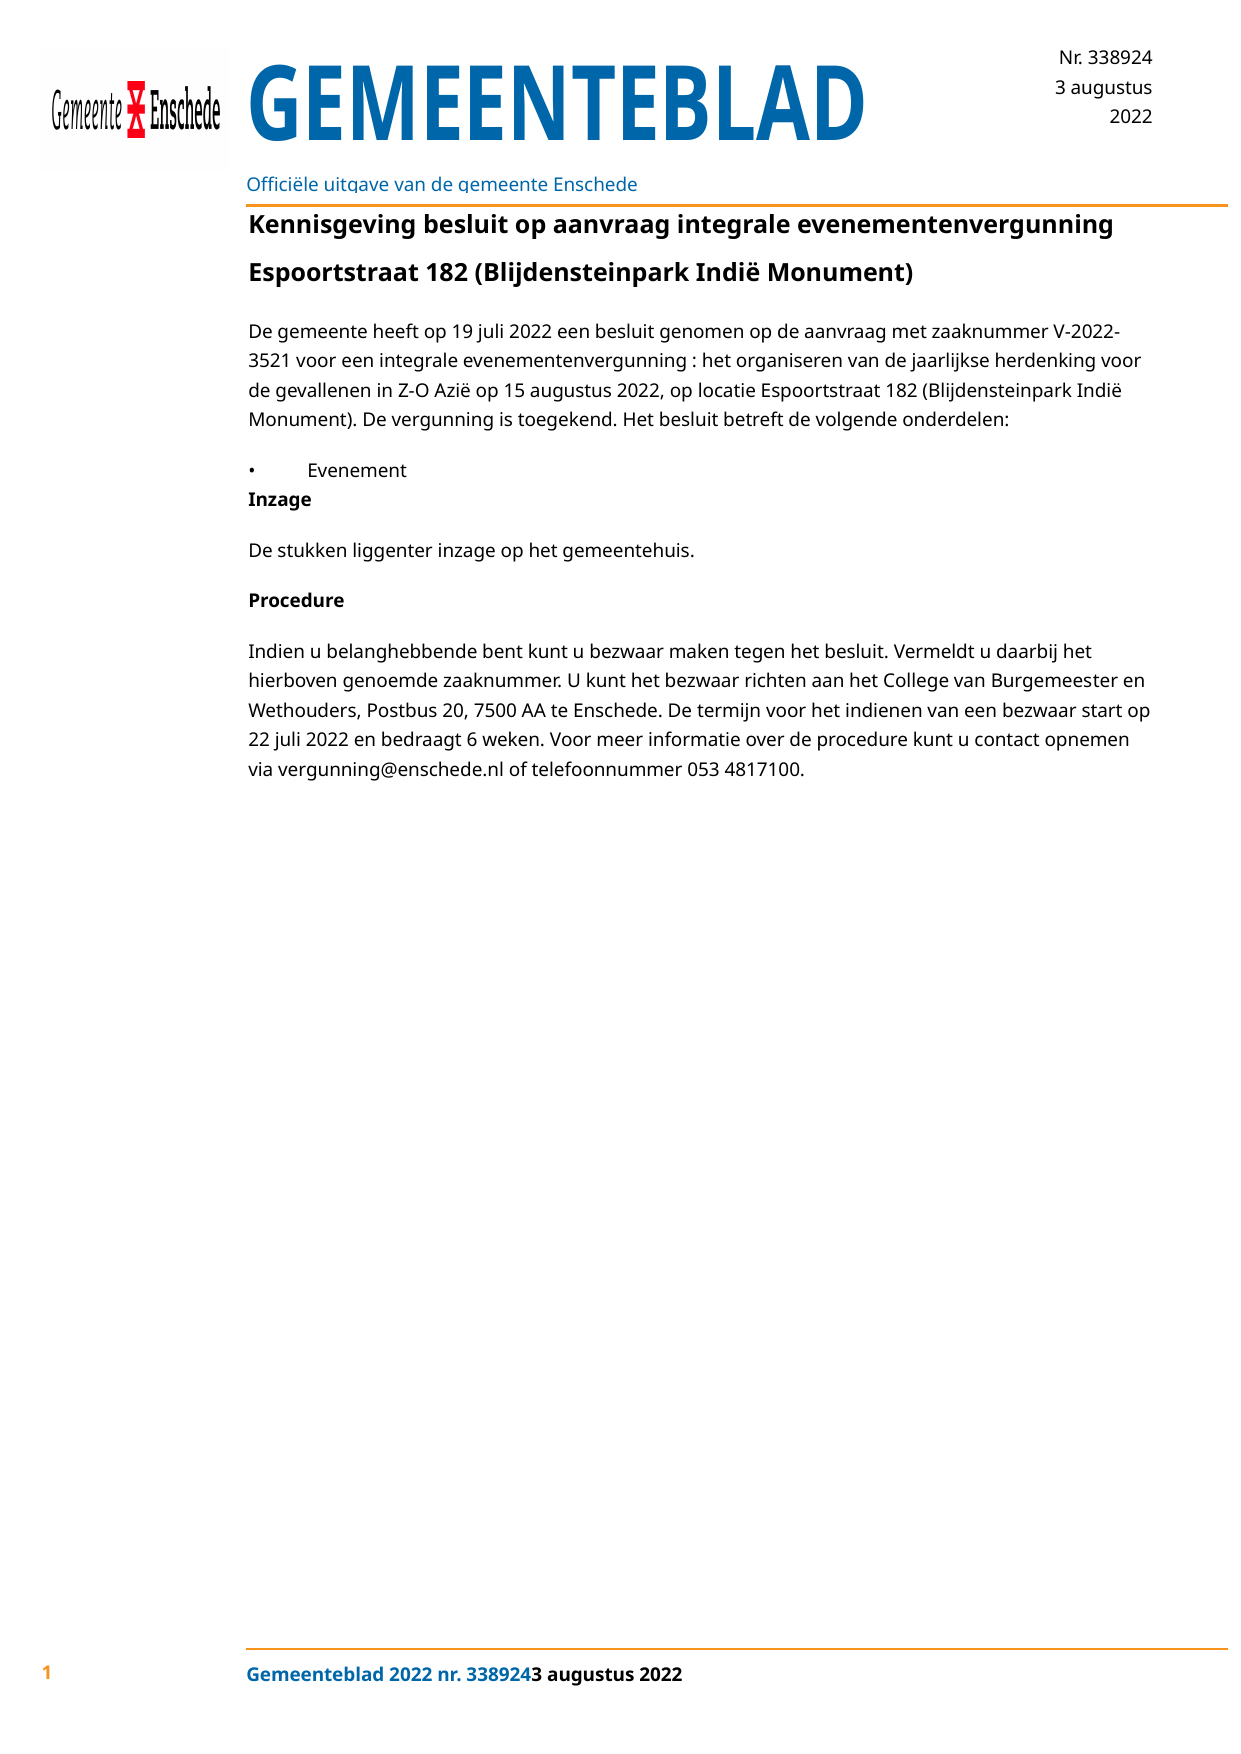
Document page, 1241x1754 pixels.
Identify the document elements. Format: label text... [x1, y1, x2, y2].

text De gemeente heeft op 19 juli 2022 een besluit genomen op de aanvraag met zaaknummer V-2022-3521 voor een integrale evenementenvergunning : het organiseren van de jaarlijkse herdenking voor de gevallenen in Z-O Azië op 15 augustus 2022, op locatie Espoortstraat 182 (Blijdensteinpark Indië Monument). De vergunning is toegekend. Het besluit betreft de volgende onderdelen: [248, 318, 1152, 432]
text Procedure [248, 587, 1152, 613]
picture [41, 47, 231, 172]
text De stukken liggenter inzage op het gemeentehuis. [248, 537, 1152, 563]
list Evenement [248, 457, 1152, 483]
text Indien u belanghebbende bent kunt u bezwaar maken tegen het besluit. Vermeldt u daarbij het hierboven genoemde zaaknummer. U kunt het bezwaar richten aan het College van Burgemees­ter en Wethouders, Postbus 20, 7500 AA te Enschede. De termijn voor het indienen van een bezwaar start op 22 juli 2022 en bedraagt 6 weken. Voor meer informatie over de procedure kunt u contact opnemen via vergunning@enschede.nl of telefoonnummer 053 4817100. [248, 638, 1152, 782]
text Inzage [248, 487, 1152, 512]
text Kennisgeving besluit op aanvraag integrale evenementenvergunning Espoortstraat 182 (Blijdensteinpark Indië Monument) [248, 207, 1152, 288]
